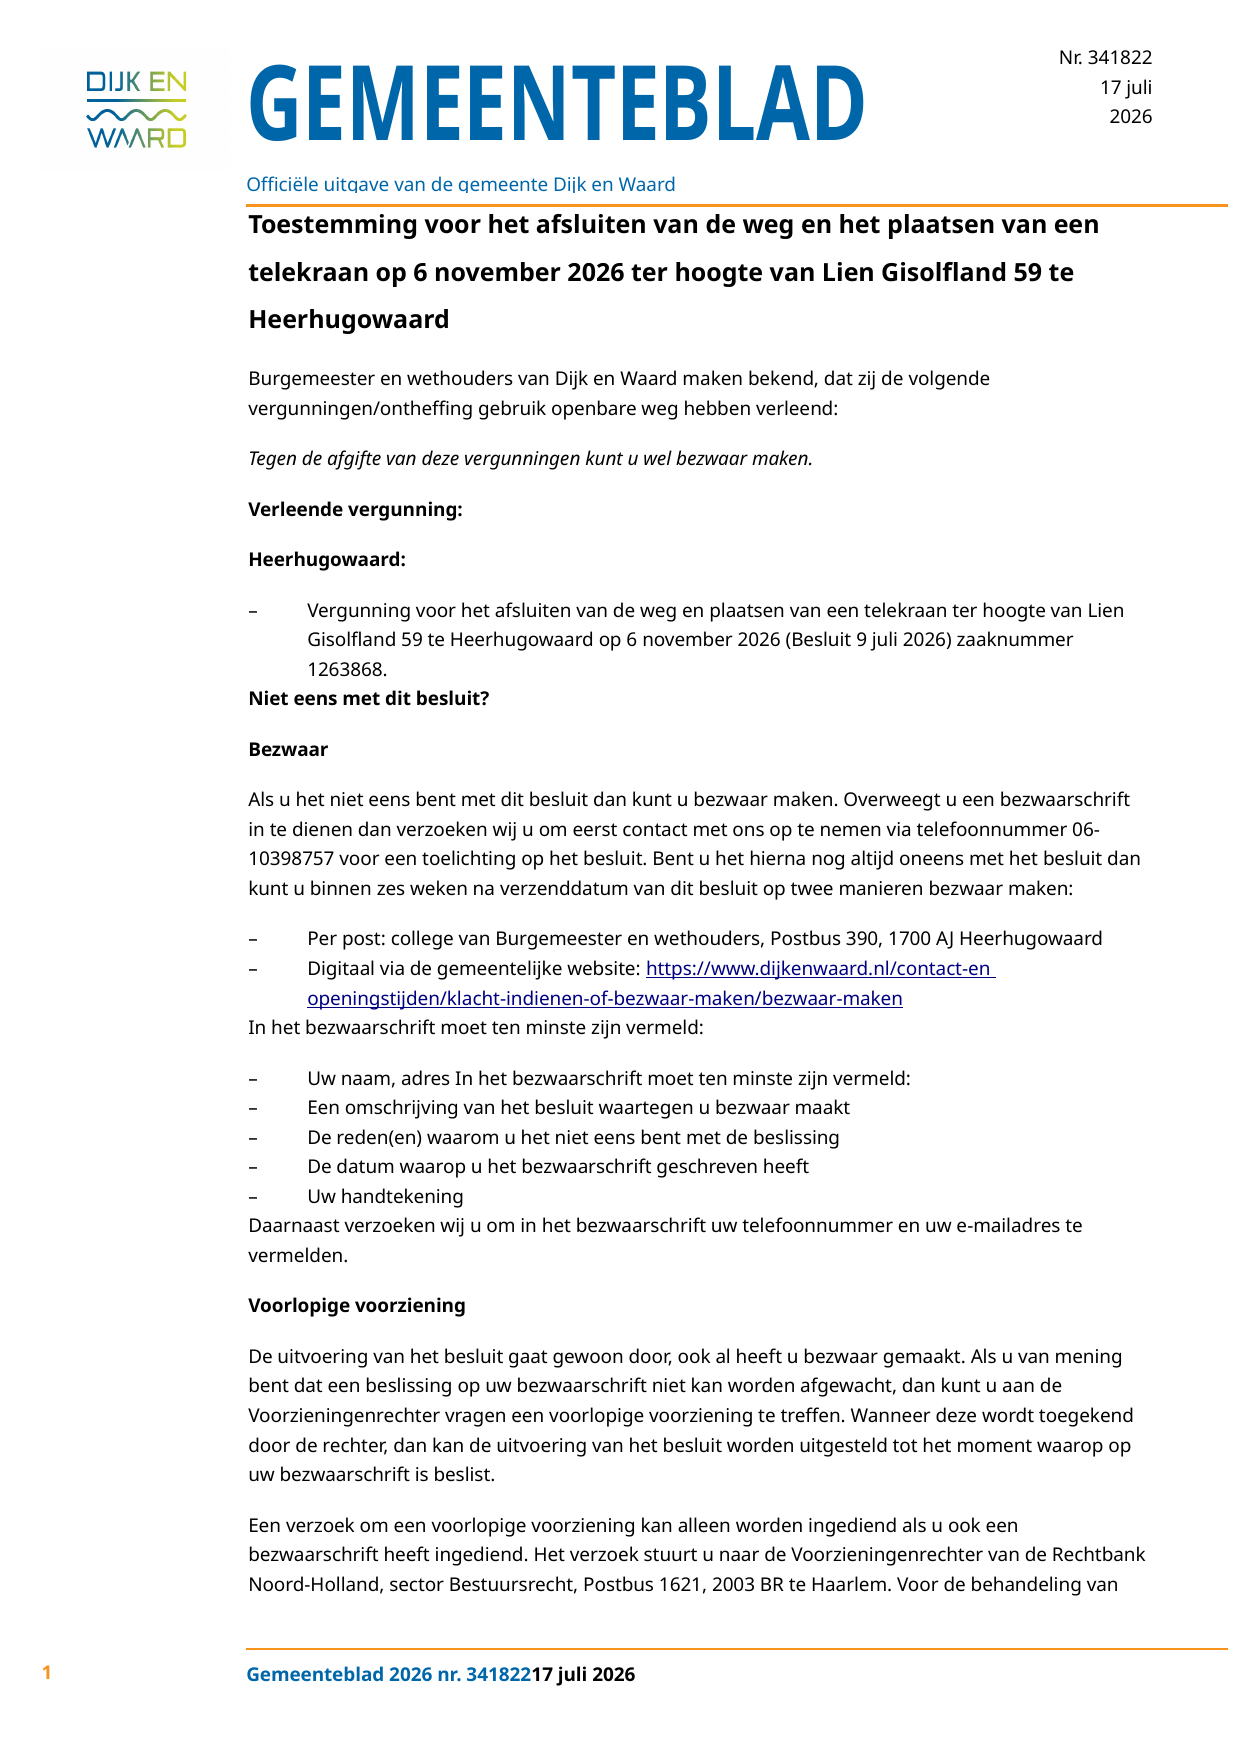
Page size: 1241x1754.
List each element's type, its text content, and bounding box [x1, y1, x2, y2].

text Burgemeester en wethouders van Dijk en Waard maken bekend, dat zij de volgende vergunningen/ontheffing gebruik openbare weg hebben verleend: [248, 366, 1152, 421]
text Bezwaar [248, 736, 1152, 762]
list De datum waarop u het bezwaarschrift geschreven heeft [248, 1153, 1152, 1179]
text Een verzoek om een voorlopige voorziening kan alleen worden ingediend als u ook een bezwaarschrift heeft ingediend. Het verzoek stuurt u naar de Voorzieningenrechter van de Rechtbank Noord-Holland, sector Bestuursrecht, Postbus 1621, 2003 BR te Haarlem. Voor de behandeling van [248, 1512, 1152, 1597]
picture [41, 47, 231, 172]
list Uw handtekening [248, 1183, 1152, 1209]
text Verleende vergunning: [248, 496, 1152, 522]
text Niet eens met dit besluit? [248, 686, 1152, 711]
list De reden(en) waarom u het niet eens bent met de beslissing [248, 1124, 1152, 1149]
list Uw naam, adres In het bezwaarschrift moet ten minste zijn vermeld: [248, 1065, 1152, 1090]
text Heerhugowaard: [248, 546, 1152, 572]
text Als u het niet eens bent met dit besluit dan kunt u bezwaar maken. Overweegt u een bezwaarschrift in te dienen dan verzoeken wij u om eerst contact met ons op te nemen via telefoonnummer 06-10398757 voor een toelichting op het besluit. Bent u het hierna nog altijd oneens met het besluit dan kunt u binnen zes weken na verzenddatum van dit besluit op twee manieren bezwaar maken: [248, 786, 1152, 901]
text In het bezwaarschrift moet ten minste zijn vermeld: [248, 1014, 1152, 1040]
list Een omschrijving van het besluit waartegen u bezwaar maakt [248, 1094, 1152, 1120]
text Tegen de afgifte van deze vergunningen kunt u wel bezwaar maken. [248, 446, 1152, 471]
text De uitvoering van het besluit gaat gewoon door, ook al heeft u bezwaar gemaakt. Als u van mening bent dat een beslissing op uw bezwaarschrift niet kan worden afgewacht, dan kunt u aan de Voorzieningenrechter vragen een voorlopige voorziening te treffen. Wanneer deze wordt toegekend door de rechter, dan kan de uitvoering van het besluit worden uitgesteld tot het moment waarop op uw bezwaarschrift is beslist. [248, 1343, 1152, 1487]
list Digitaal via de gemeentelijke website: https://www.dijkenwaard.nl/contact-en openingstijden/klacht-indienen-of-bezwaar-maken/bezwaar-maken [248, 955, 1152, 1010]
text Toestemming voor het afsluiten van de weg en het plaatsen van een telekraan op 6 november 2026 ter hoogte van Lien Gisolfland 59 te Heerhugowaard [248, 207, 1152, 336]
list Per post: college van Burgemeester en wethouders, Postbus 390, 1700 AJ Heerhugowaard [248, 926, 1152, 951]
text Voorlopige voorziening [248, 1293, 1152, 1318]
list Vergunning voor het afsluiten van de weg en plaatsen van een telekraan ter hoogte van Lien Gisolfland 59 te Heerhugowaard op 6 november 2026 (Besluit 9 juli 2026) zaaknummer 1263868. [248, 597, 1152, 682]
text Daarnaast verzoeken wij u om in het bezwaarschrift uw telefoonnummer en uw e-mailadres te vermelden. [248, 1213, 1152, 1268]
